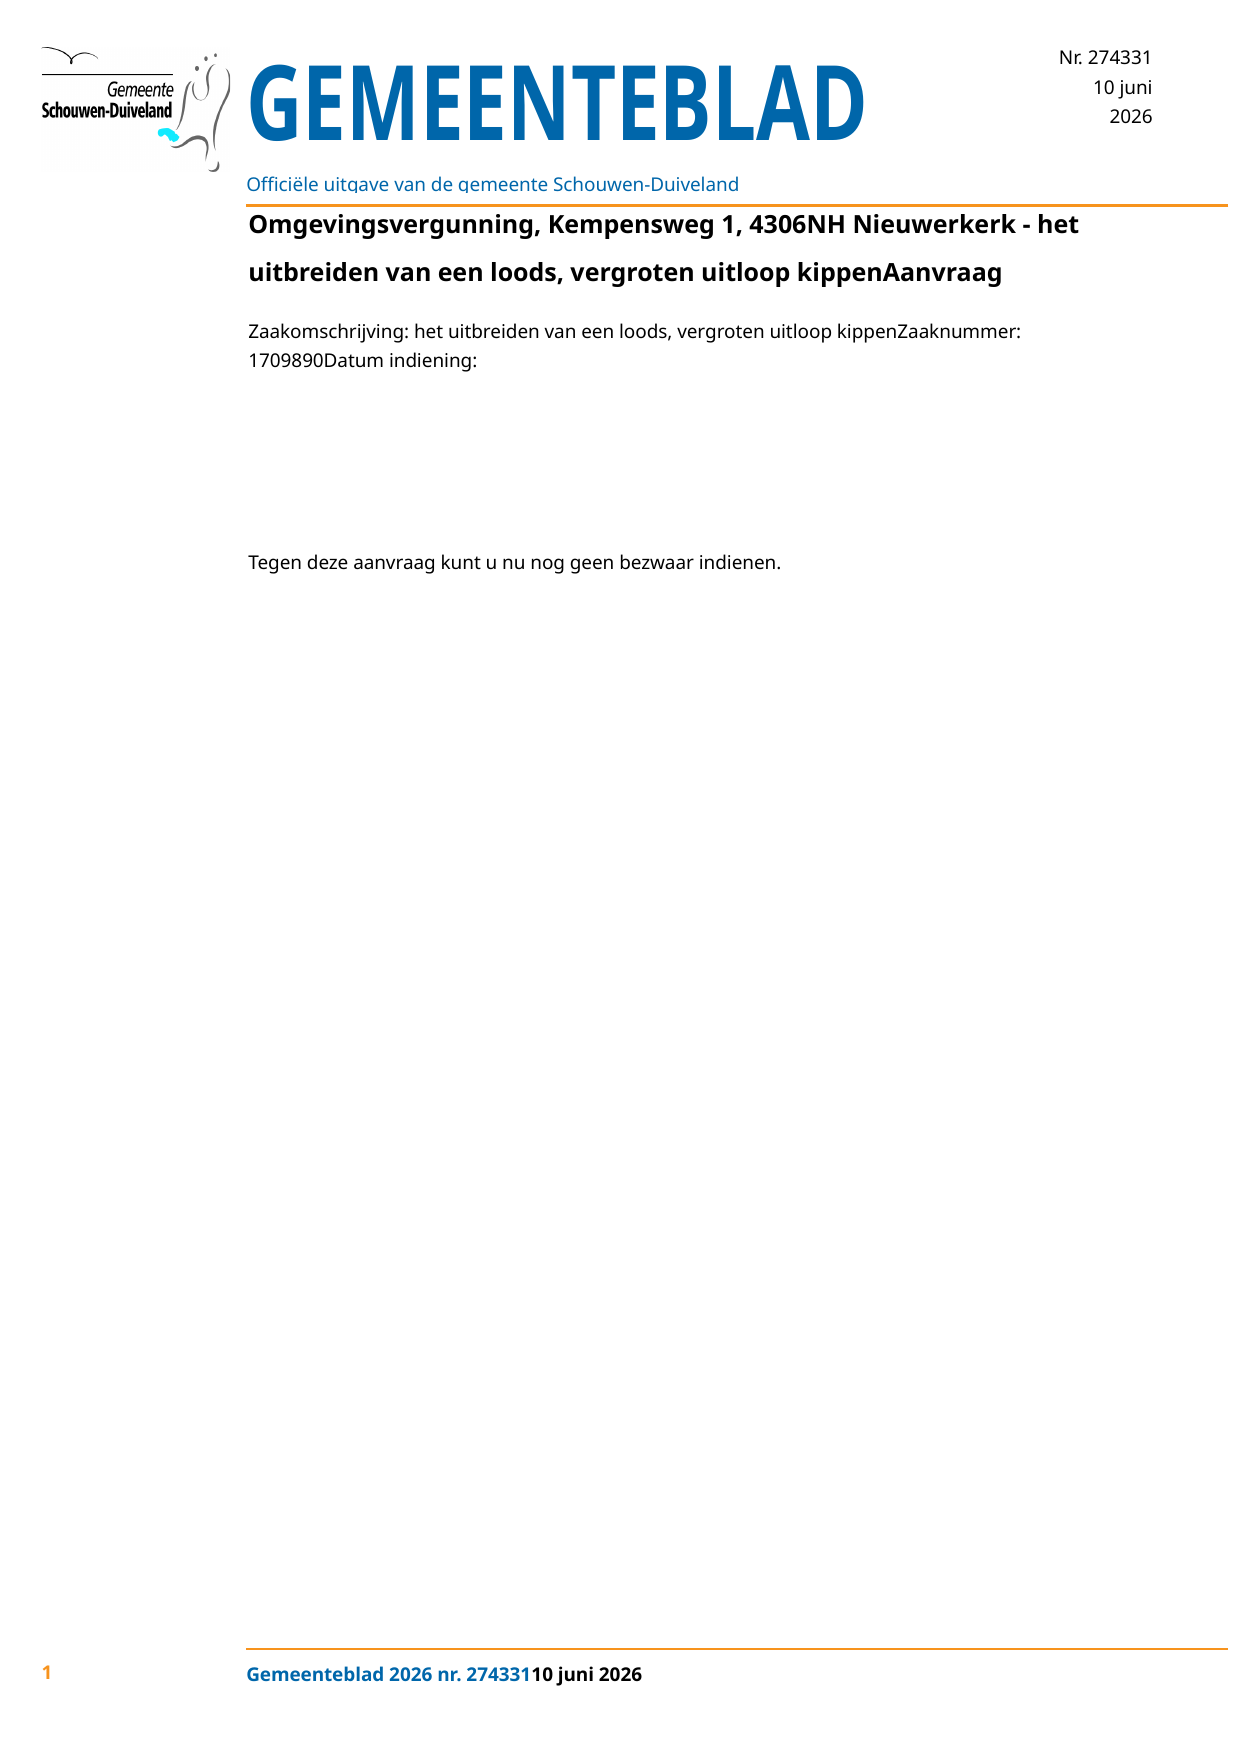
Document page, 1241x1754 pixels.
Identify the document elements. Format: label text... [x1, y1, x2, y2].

text Zaakomschrijving: het uitbreiden van een loods, vergroten uitloop kippenZaaknummer: 1709890Datum indiening: [248, 318, 1152, 373]
text Omgevingsvergunning, Kempensweg 1, 4306NH Nieuwerkerk - het uitbreiden van een loods, vergroten uitloop kippenAanvraag [248, 207, 1152, 288]
picture [41, 47, 231, 172]
text Tegen deze aanvraag kunt u nu nog geen bezwaar indienen. [248, 549, 1152, 575]
